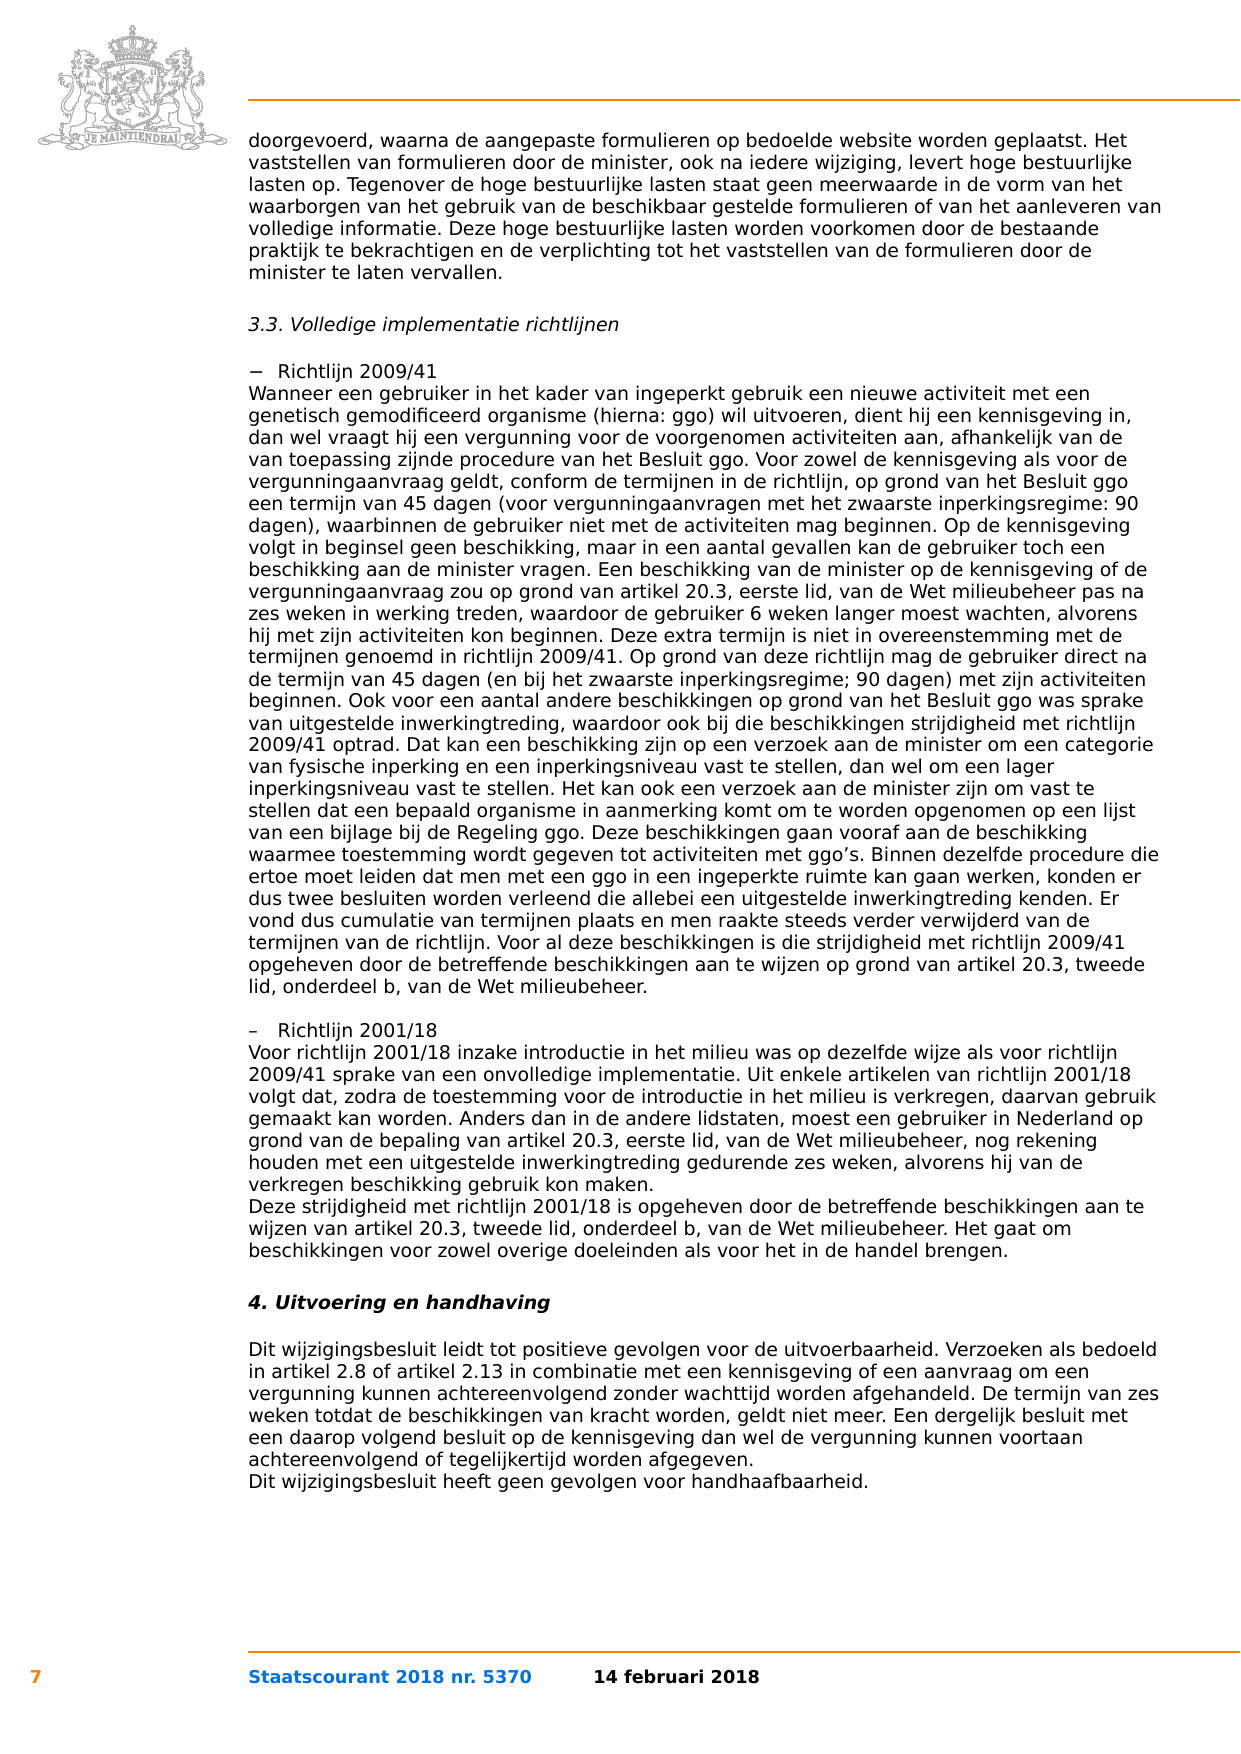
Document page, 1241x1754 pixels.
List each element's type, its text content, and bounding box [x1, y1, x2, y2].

text – Richtlijn 2001/18 [248, 1020, 1163, 1042]
subtitle 4. Uitvoering en handhaving [248, 1292, 1163, 1314]
text Deze strijdigheid met richtlijn 2001/18 is opgeheven door de betreffende beschikkingen aan te wijzen van artikel 20.3, tweede lid, onderdeel b, van de Wet milieubeheer. Het gaat om beschikkingen voor zowel overige doeleinden als voor het in de handel brengen. [248, 1196, 1163, 1262]
text Dit wijzigingsbesluit leidt tot positieve gevolgen voor de uitvoerbaarheid. Verzoeken als bedoeld in artikel 2.8 of artikel 2.13 in combinatie met een kennisgeving of een aanvraag om een vergunning kunnen achtereenvolgend zonder wachttijd worden afgehandeld. De termijn van zes weken totdat de beschikkingen van kracht worden, geldt niet meer. Een dergelijk besluit met een daarop volgend besluit op de kennisgeving dan wel de vergunning kunnen voortaan achtereenvolgend of tegelijkertijd worden afgegeven. [248, 1339, 1163, 1471]
text Dit wijzigingsbesluit heeft geen gevolgen voor handhaafbaarheid. [248, 1471, 1163, 1493]
text doorgevoerd, waarna de aangepaste formulieren op bedoelde website worden geplaatst. Het vaststellen van formulieren door de minister, ook na iedere wijziging, levert hoge bestuurlijke lasten op. Tegenover de hoge bestuurlijke lasten staat geen meerwaarde in de vorm van het waarborgen van het gebruik van de beschikbaar gestelde formulieren of van het aanleveren van volledige informatie. Deze hoge bestuurlijke lasten worden voorkomen door de bestaande praktijk te bekrachtigen en de verplichting tot het vaststellen van de formulieren door de minister te laten vervallen. [248, 130, 1163, 284]
text Voor richtlijn 2001/18 inzake introductie in het milieu was op dezelfde wijze als voor richtlijn 2009/41 sprake van een onvolledige implementatie. Uit enkele artikelen van richtlijn 2001/18 volgt dat, zodra de toestemming voor de introductie in het milieu is verkregen, daarvan gebruik gemaakt kan worden. Anders dan in de andere lidstaten, moest een gebruiker in Nederland op grond van de bepaling van artikel 20.3, eerste lid, van de Wet milieubeheer, nog rekening houden met een uitgestelde inwerkingtreding gedurende zes weken, alvorens hij van de verkregen beschikking gebruik kon maken. [248, 1042, 1163, 1196]
picture [38, 25, 227, 150]
subtitle 3.3. Volledige implementatie richtlijnen [248, 314, 1163, 336]
text − Richtlijn 2009/41 [248, 361, 1163, 383]
text Wanneer een gebruiker in het kader van ingeperkt gebruik een nieuwe activiteit met een genetisch gemodificeerd organisme (hierna: ggo) wil uitvoeren, dient hij een kennisgeving in, dan wel vraagt hij een vergunning voor de voorgenomen activiteiten aan, afhankelijk van de van toepassing zijnde procedure van het Besluit ggo. Voor zowel de kennisgeving als voor de vergunningaanvraag geldt, conform de termijnen in de richtlijn, op grond van het Besluit ggo een termijn van 45 dagen (voor vergunningaanvragen met het zwaarste inperkingsregime: 90 dagen), waarbinnen de gebruiker niet met de activiteiten mag beginnen. Op de kennisgeving volgt in beginsel geen beschikking, maar in een aantal gevallen kan de gebruiker toch een beschikking aan de minister vragen. Een beschikking van de minister op de kennisgeving of de vergunningaanvraag zou op grond van artikel 20.3, eerste lid, van de Wet milieubeheer pas na zes weken in werking treden, waardoor de gebruiker 6 weken langer moest wachten, alvorens hij met zijn activiteiten kon beginnen. Deze extra termijn is niet in overeenstemming met de termijnen genoemd in richtlijn 2009/41. Op grond van deze richtlijn mag de gebruiker direct na de termijn van 45 dagen (en bij het zwaarste inperkingsregime; 90 dagen) met zijn activiteiten beginnen. Ook voor een aantal andere beschikkingen op grond van het Besluit ggo was sprake van uitgestelde inwerkingtreding, waardoor ook bij die beschikkingen strijdigheid met richtlijn 2009/41 optrad. Dat kan een beschikking zijn op een verzoek aan de minister om een categorie van fysische inperking en een inperkingsniveau vast te stellen, dan wel om een lager inperkingsniveau vast te stellen. Het kan ook een verzoek aan de minister zijn om vast te stellen dat een bepaald organisme in aanmerking komt om te worden opgenomen op een lijst van een bijlage bij de Regeling ggo. Deze beschikkingen gaan vooraf aan de beschikking waarmee toestemming wordt gegeven tot activiteiten met ggo’s. Binnen dezelfde procedure die ertoe moet leiden dat men met een ggo in een ingeperkte ruimte kan gaan werken, konden er dus twee besluiten worden verleend die allebei een uitgestelde inwerkingtreding kenden. Er vond dus cumulatie van termijnen plaats en men raakte steeds verder verwijderd van de termijnen van de richtlijn. Voor al deze beschikkingen is die strijdigheid met richtlijn 2009/41 opgeheven door de betreffende beschikkingen aan te wijzen op grond van artikel 20.3, tweede lid, onderdeel b, van de Wet milieubeheer. [248, 383, 1163, 998]
